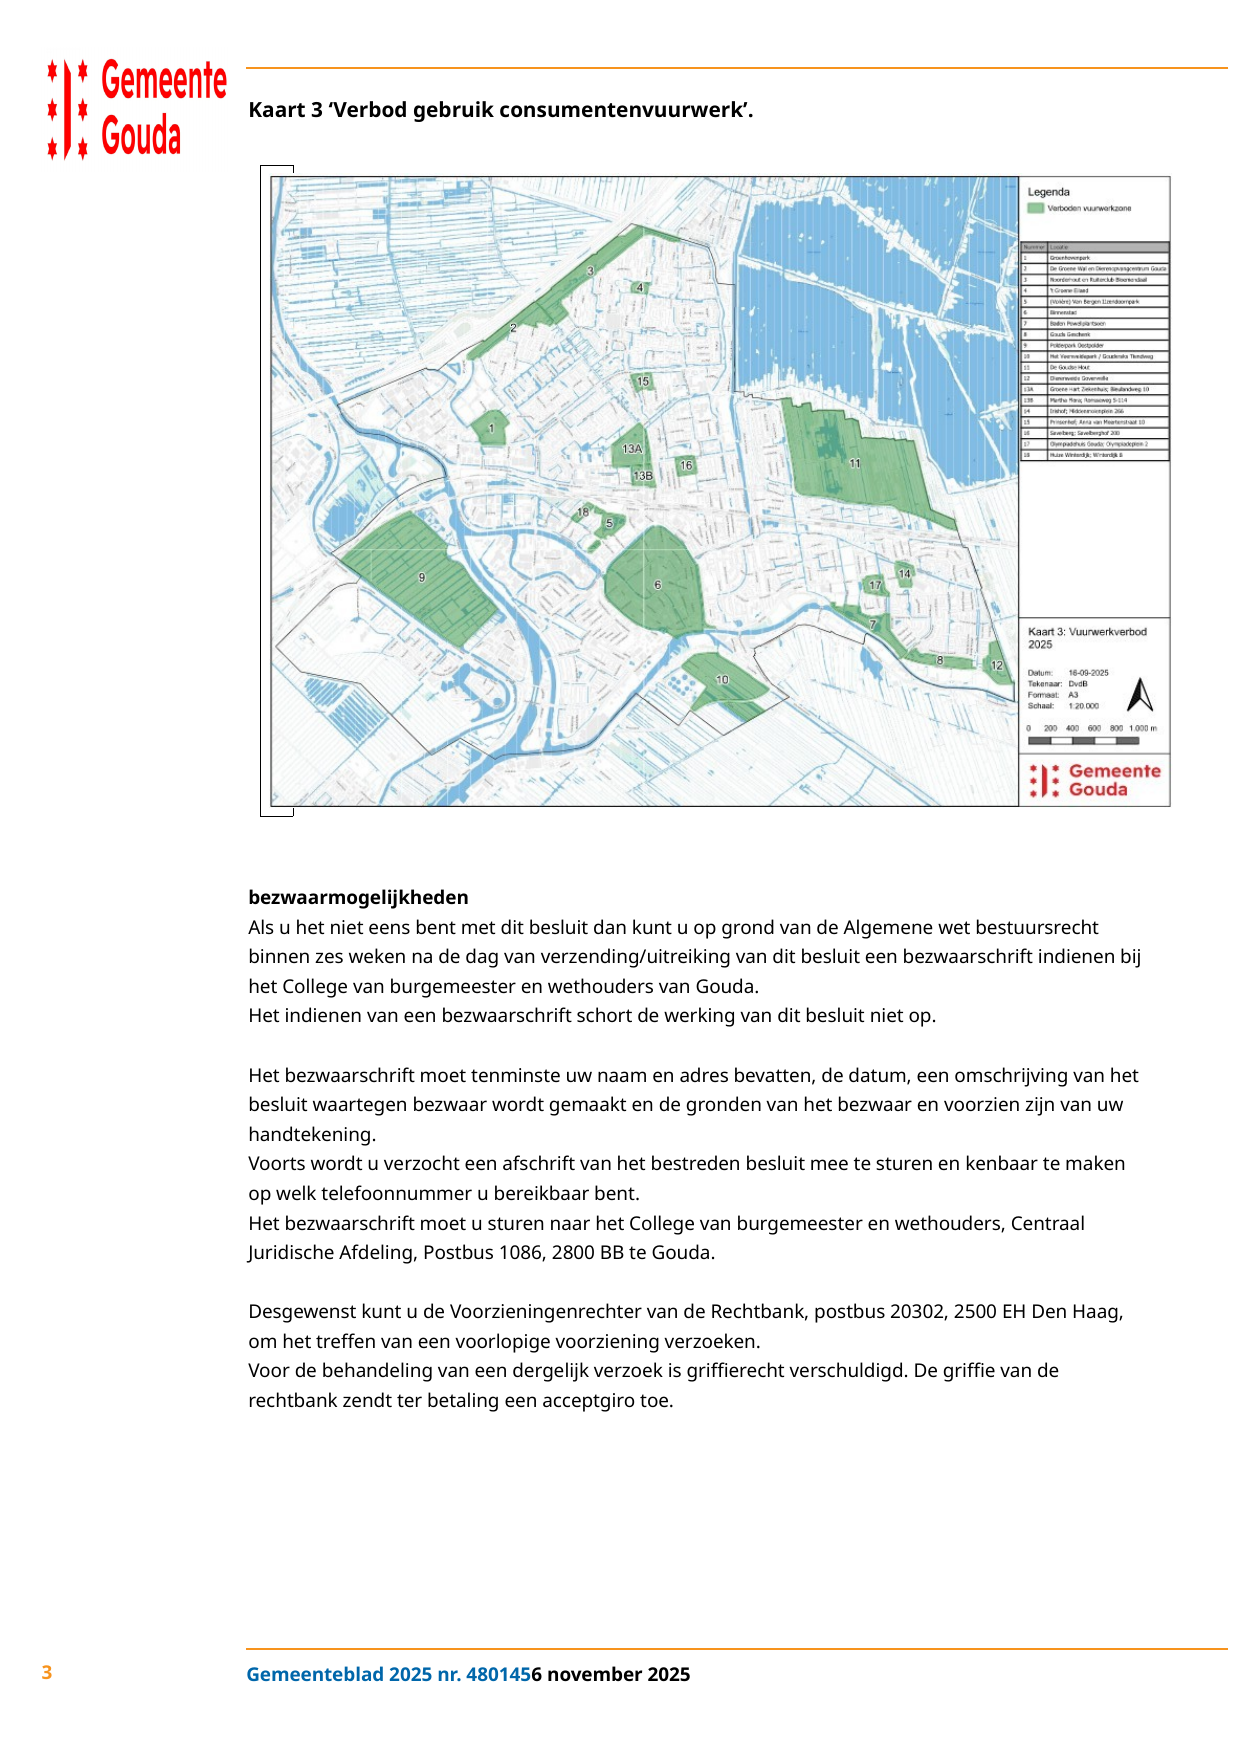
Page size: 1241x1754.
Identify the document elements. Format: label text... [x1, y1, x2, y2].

text Het bezwaarschrift moet u sturen naar het College van burgemeester en wethouders, Centraal Juridische Afdeling, Postbus 1086, 2800 BB te Gouda. [248, 1210, 1152, 1265]
picture [41, 47, 231, 172]
text Desgewenst kunt u de Voorzieningenrechter van de Rechtbank, postbus 20302, 2500 EH Den Haag, om het treffen van een voorlopige voorziening verzoeken. [248, 1298, 1152, 1354]
text Kaart 3 ‘Verbod gebruik consumentenvuurwerk’. [248, 95, 1152, 123]
picture [268, 173, 1173, 808]
text Het bezwaarschrift moet tenminste uw naam en adres bevatten, de datum, een omschrijving van het besluit waartegen bezwaar wordt gemaakt en de gronden van het bezwaar en voorzien zijn van uw handtekening. [248, 1062, 1152, 1147]
text Voorts wordt u verzocht een afschrift van het bestreden besluit mee te sturen en kenbaar te maken op welk telefoonnummer u bereikbaar bent. [248, 1151, 1152, 1206]
text Voor de behandeling van een dergelijk verzoek is griffierecht verschuldigd. De griffie van de rechtbank zendt ter betaling een acceptgiro toe. [248, 1358, 1152, 1413]
text Het indienen van een bezwaarschrift schort de werking van dit besluit niet op. [248, 1003, 1152, 1028]
text Als u het niet eens bent met dit besluit dan kunt u op grond van de Algemene wet bestuursrecht binnen zes weken na de dag van verzending/uitreiking van dit besluit een bezwaarschrift indienen bij het College van burgemeester en wethouders van Gouda. [248, 914, 1152, 999]
text bezwaarmogelijkheden [248, 884, 1152, 910]
